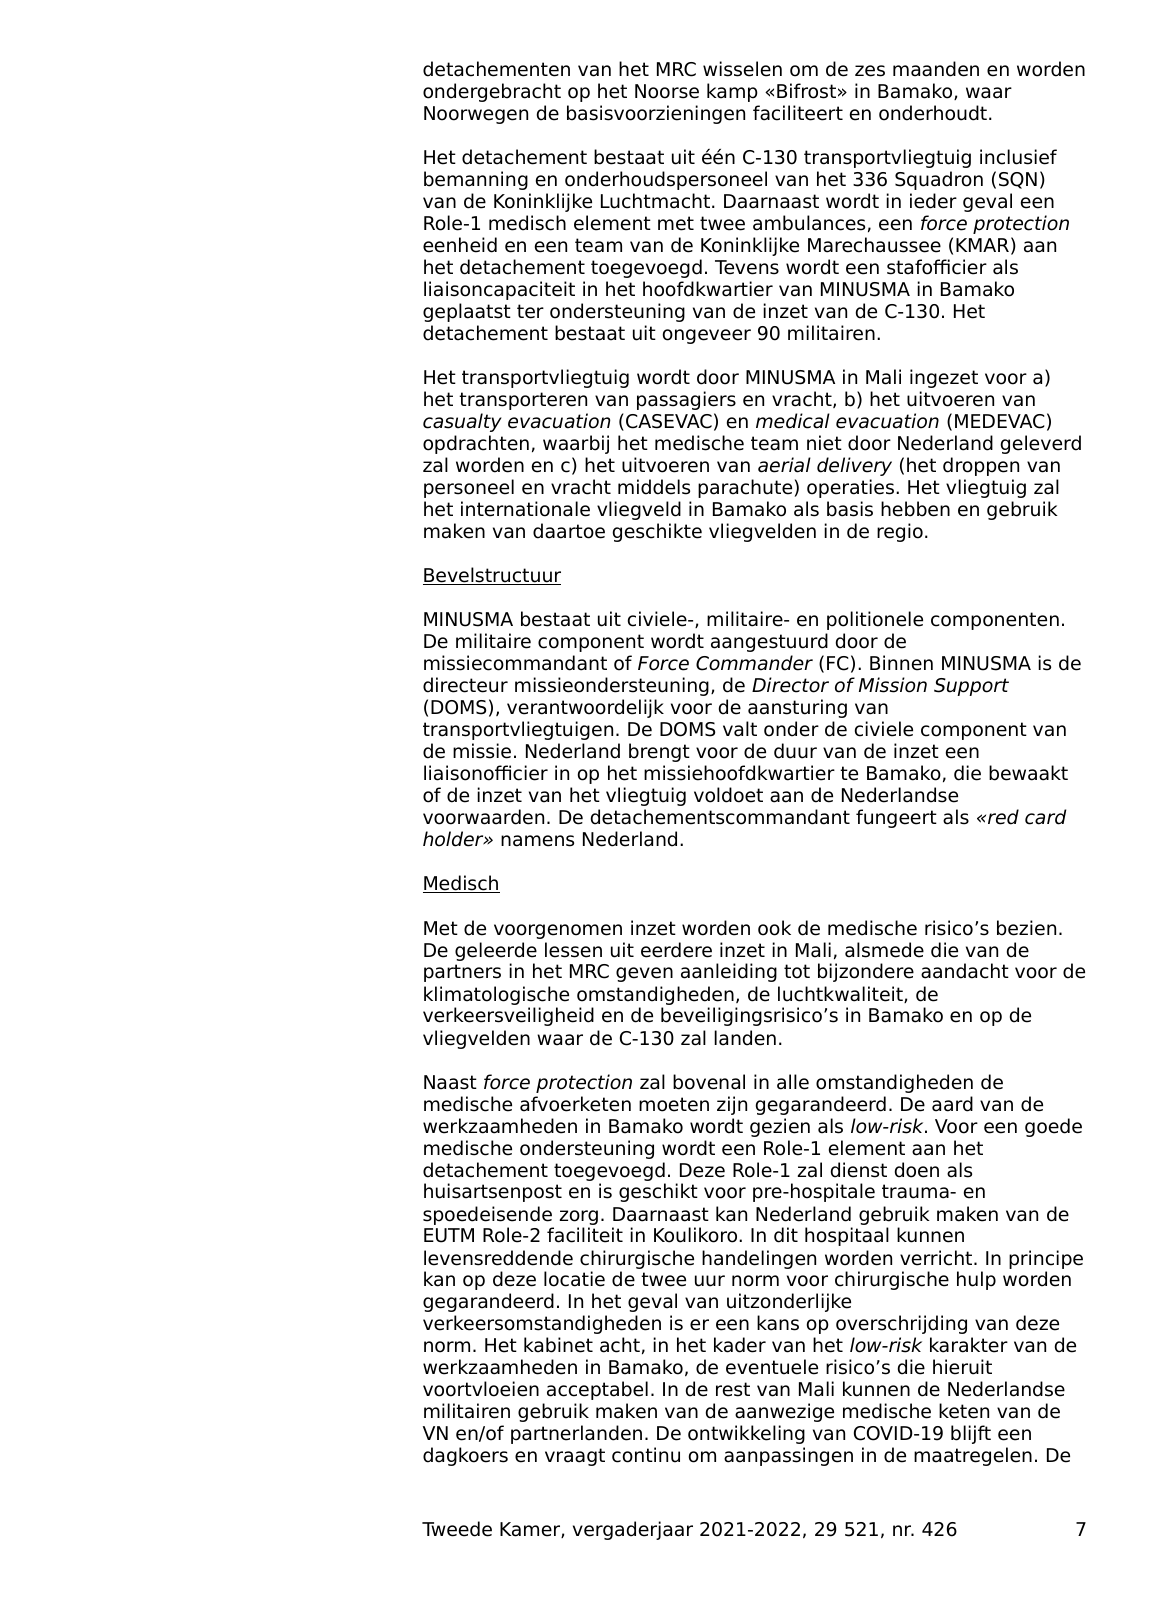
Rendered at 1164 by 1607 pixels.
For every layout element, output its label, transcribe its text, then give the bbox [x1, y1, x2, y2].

subtitle Medisch [422, 873, 1087, 895]
text Het detachement bestaat uit één C-130 transportvliegtuig inclusief bemanning en onderhoudspersoneel van het 336 Squadron (SQN) van de Koninklijke Luchtmacht. Daarnaast wordt in ieder geval een Role-1 medisch element met twee ambulances, een force protection eenheid en een team van de Koninklijke Marechaussee (KMAR) aan het detachement toegevoegd. Tevens wordt een stafofficier als liaisoncapaciteit in het hoofdkwartier van MINUSMA in Bamako geplaatst ter ondersteuning van de inzet van de C-130. Het detachement bestaat uit ongeveer 90 militairen. [422, 147, 1087, 345]
text Het transportvliegtuig wordt door MINUSMA in Mali ingezet voor a) het transporteren van passagiers en vracht, b) het uitvoeren van casualty evacuation (CASEVAC) en medical evacuation (MEDEVAC) opdrachten, waarbij het medische team niet door Nederland geleverd zal worden en c) het uitvoeren van aerial delivery (het droppen van personeel en vracht middels parachute) operaties. Het vliegtuig zal het internationale vliegveld in Bamako als basis hebben en gebruik maken van daartoe geschikte vliegvelden in de regio. [422, 367, 1087, 543]
text detachementen van het MRC wisselen om de zes maanden en worden ondergebracht op het Noorse kamp «Bifrost» in Bamako, waar Noorwegen de basisvoorzieningen faciliteert en onderhoudt. [422, 59, 1087, 125]
text MINUSMA bestaat uit civiele-, militaire- en politionele componenten. De militaire component wordt aangestuurd door de missiecommandant of Force Commander (FC). Binnen MINUSMA is de directeur missieondersteuning, de Director of Mission Support (DOMS), verantwoordelijk voor de aansturing van transportvliegtuigen. De DOMS valt onder de civiele component van de missie. Nederland brengt voor de duur van de inzet een liaisonofficier in op het missiehoofdkwartier te Bamako, die bewaakt of de inzet van het vliegtuig voldoet aan de Nederlandse voorwaarden. De detachementscommandant fungeert als «red card holder» namens Nederland. [422, 609, 1087, 851]
text Met de voorgenomen inzet worden ook de medische risico’s bezien. De geleerde lessen uit eerdere inzet in Mali, alsmede die van de partners in het MRC geven aanleiding tot bijzondere aandacht voor de klimatologische omstandigheden, de luchtkwaliteit, de verkeersveiligheid en de beveiligingsrisico’s in Bamako en op de vliegvelden waar de C-130 zal landen. [422, 917, 1087, 1049]
text Naast force protection zal bovenal in alle omstandigheden de medische afvoerketen moeten zijn gegarandeerd. De aard van de werkzaamheden in Bamako wordt gezien als low-risk. Voor een goede medische ondersteuning wordt een Role-1 element aan het detachement toegevoegd. Deze Role-1 zal dienst doen als huisartsenpost en is geschikt voor pre-hospitale trauma- en spoedeisende zorg. Daarnaast kan Nederland gebruik maken van de EUTM Role-2 faciliteit in Koulikoro. In dit hospitaal kunnen levensreddende chirurgische handelingen worden verricht. In principe kan op deze locatie de twee uur norm voor chirurgische hulp worden gegarandeerd. In het geval van uitzonderlijke verkeersomstandigheden is er een kans op overschrijding van deze norm. Het kabinet acht, in het kader van het low-risk karakter van de werkzaamheden in Bamako, de eventuele risico’s die hieruit voortvloeien acceptabel. In de rest van Mali kunnen de Nederlandse militairen gebruik maken van de aanwezige medische keten van de VN en/of partnerlanden. De ontwikkeling van COVID-19 blijft een dagkoers en vraagt continu om aanpassingen in de maatregelen. De [422, 1072, 1087, 1467]
subtitle Bevelstructuur [422, 565, 1087, 587]
